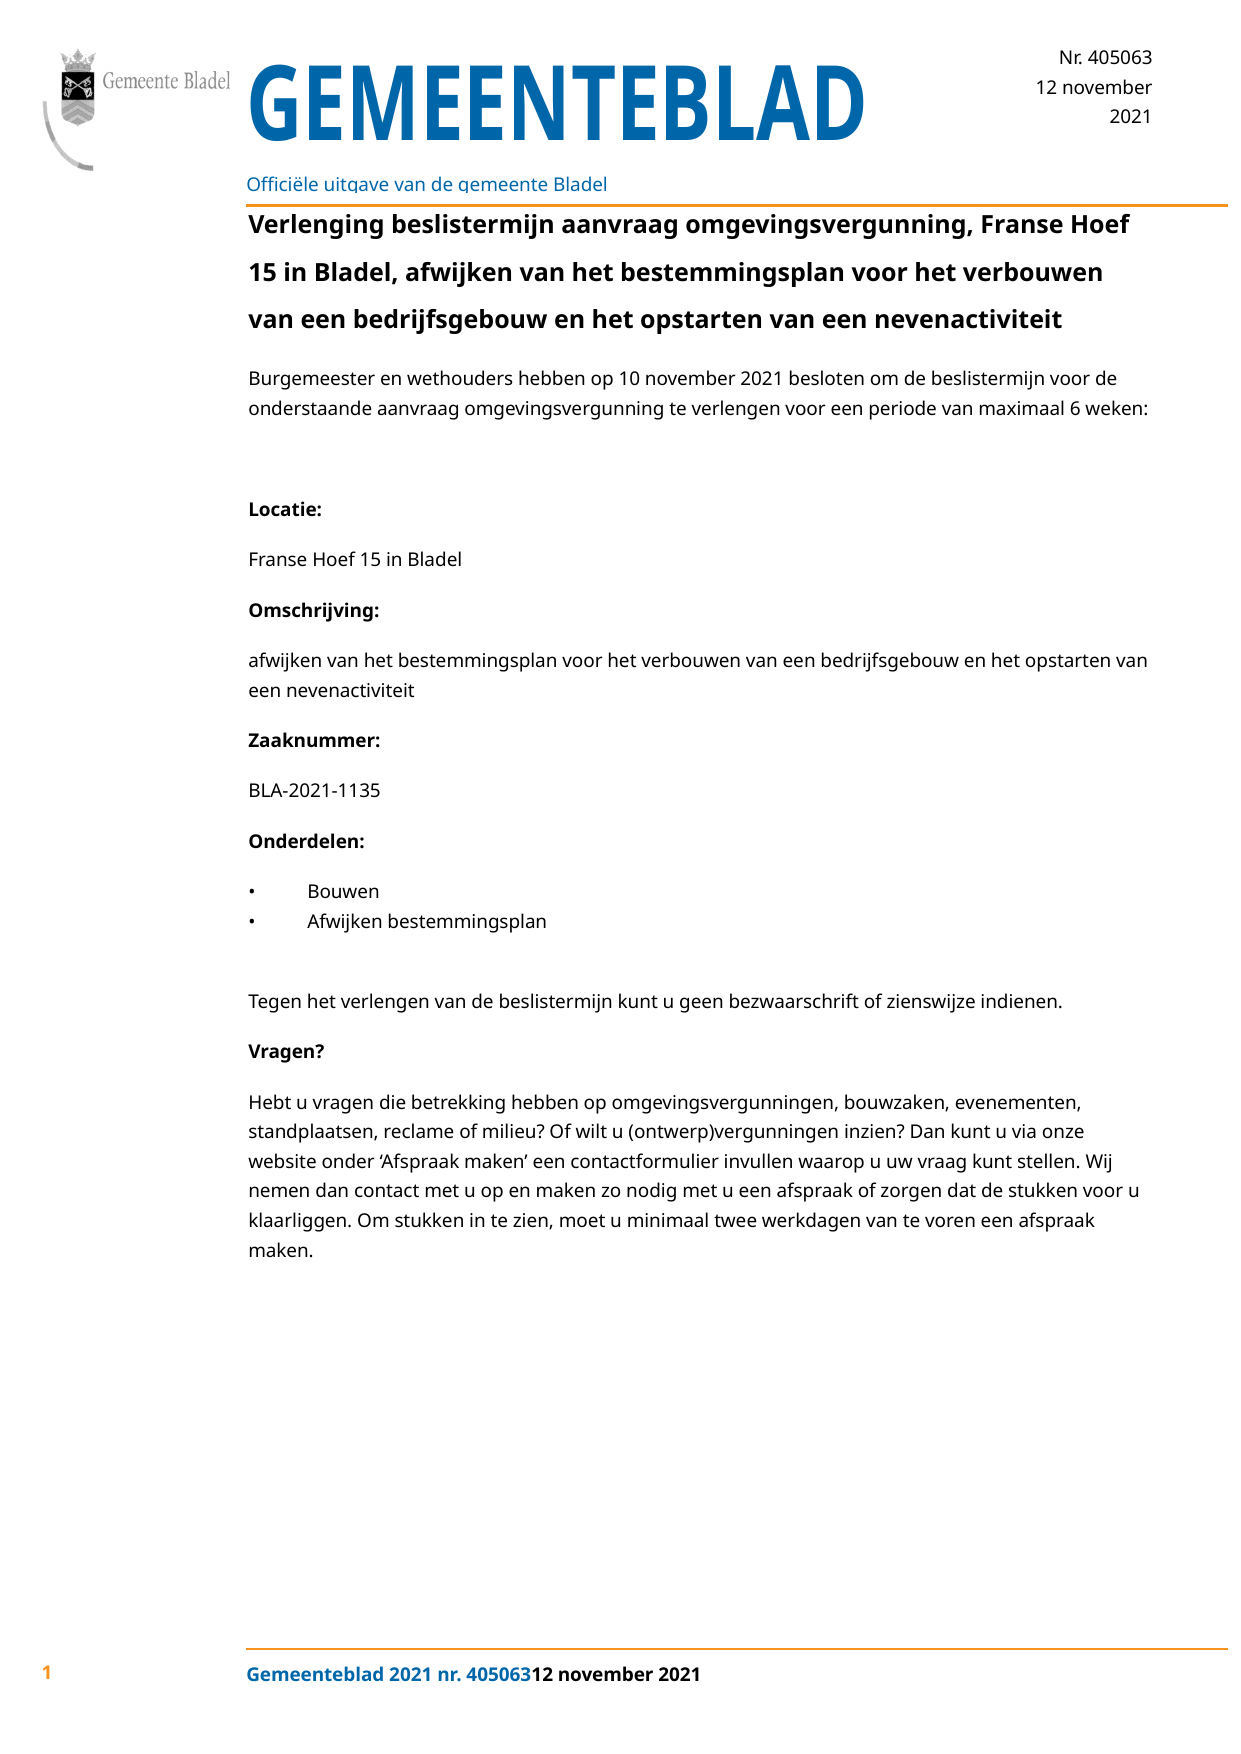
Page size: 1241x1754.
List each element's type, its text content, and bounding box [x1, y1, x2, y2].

text Omschrijving: [248, 597, 1152, 622]
text Zaaknummer: [248, 727, 1152, 753]
text BLA-2021-1135 [248, 778, 1152, 803]
text Tegen het verlengen van de beslistermijn kunt u geen bezwaarschrift of zienswijze indienen. [248, 988, 1152, 1014]
text Hebt u vragen die betrekking hebben op omgevingsvergunningen, bouwzaken, evenementen, standplaatsen, reclame of milieu? Of wilt u (ontwerp)vergunningen inzien? Dan kunt u via onze website onder ‘Afspraak maken’ een contactformulier invullen waarop u uw vraag kunt stellen. Wij nemen dan contact met u op en maken zo nodig met u een afspraak of zorgen dat de stukken voor u klaarliggen. Om stukken in te zien, moet u minimaal twee werkdagen van te voren een afspraak maken. [248, 1089, 1152, 1262]
list Afwijken bestemmingsplan [248, 908, 1152, 934]
text Locatie: [248, 496, 1152, 522]
text Onderdelen: [248, 828, 1152, 854]
text Vragen? [248, 1038, 1152, 1064]
text afwijken van het bestemmingsplan voor het verbouwen van een bedrijfsgebouw en het opstarten van een nevenactiviteit [248, 647, 1152, 702]
list Bouwen [248, 878, 1152, 904]
text Verlenging beslistermijn aanvraag omgevingsvergunning, Franse Hoef 15 in Bladel, afwijken van het bestemmingsplan voor het verbouwen van een bedrijfsgebouw en het opstarten van een nevenactiviteit [248, 207, 1152, 336]
picture [41, 47, 231, 172]
text Franse Hoef 15 in Bladel [248, 546, 1152, 572]
text Burgemeester en wethouders hebben op 10 november 2021 besloten om de beslistermijn voor de onderstaande aanvraag omgevingsvergunning te verlengen voor een periode van maximaal 6 weken: [248, 366, 1152, 421]
